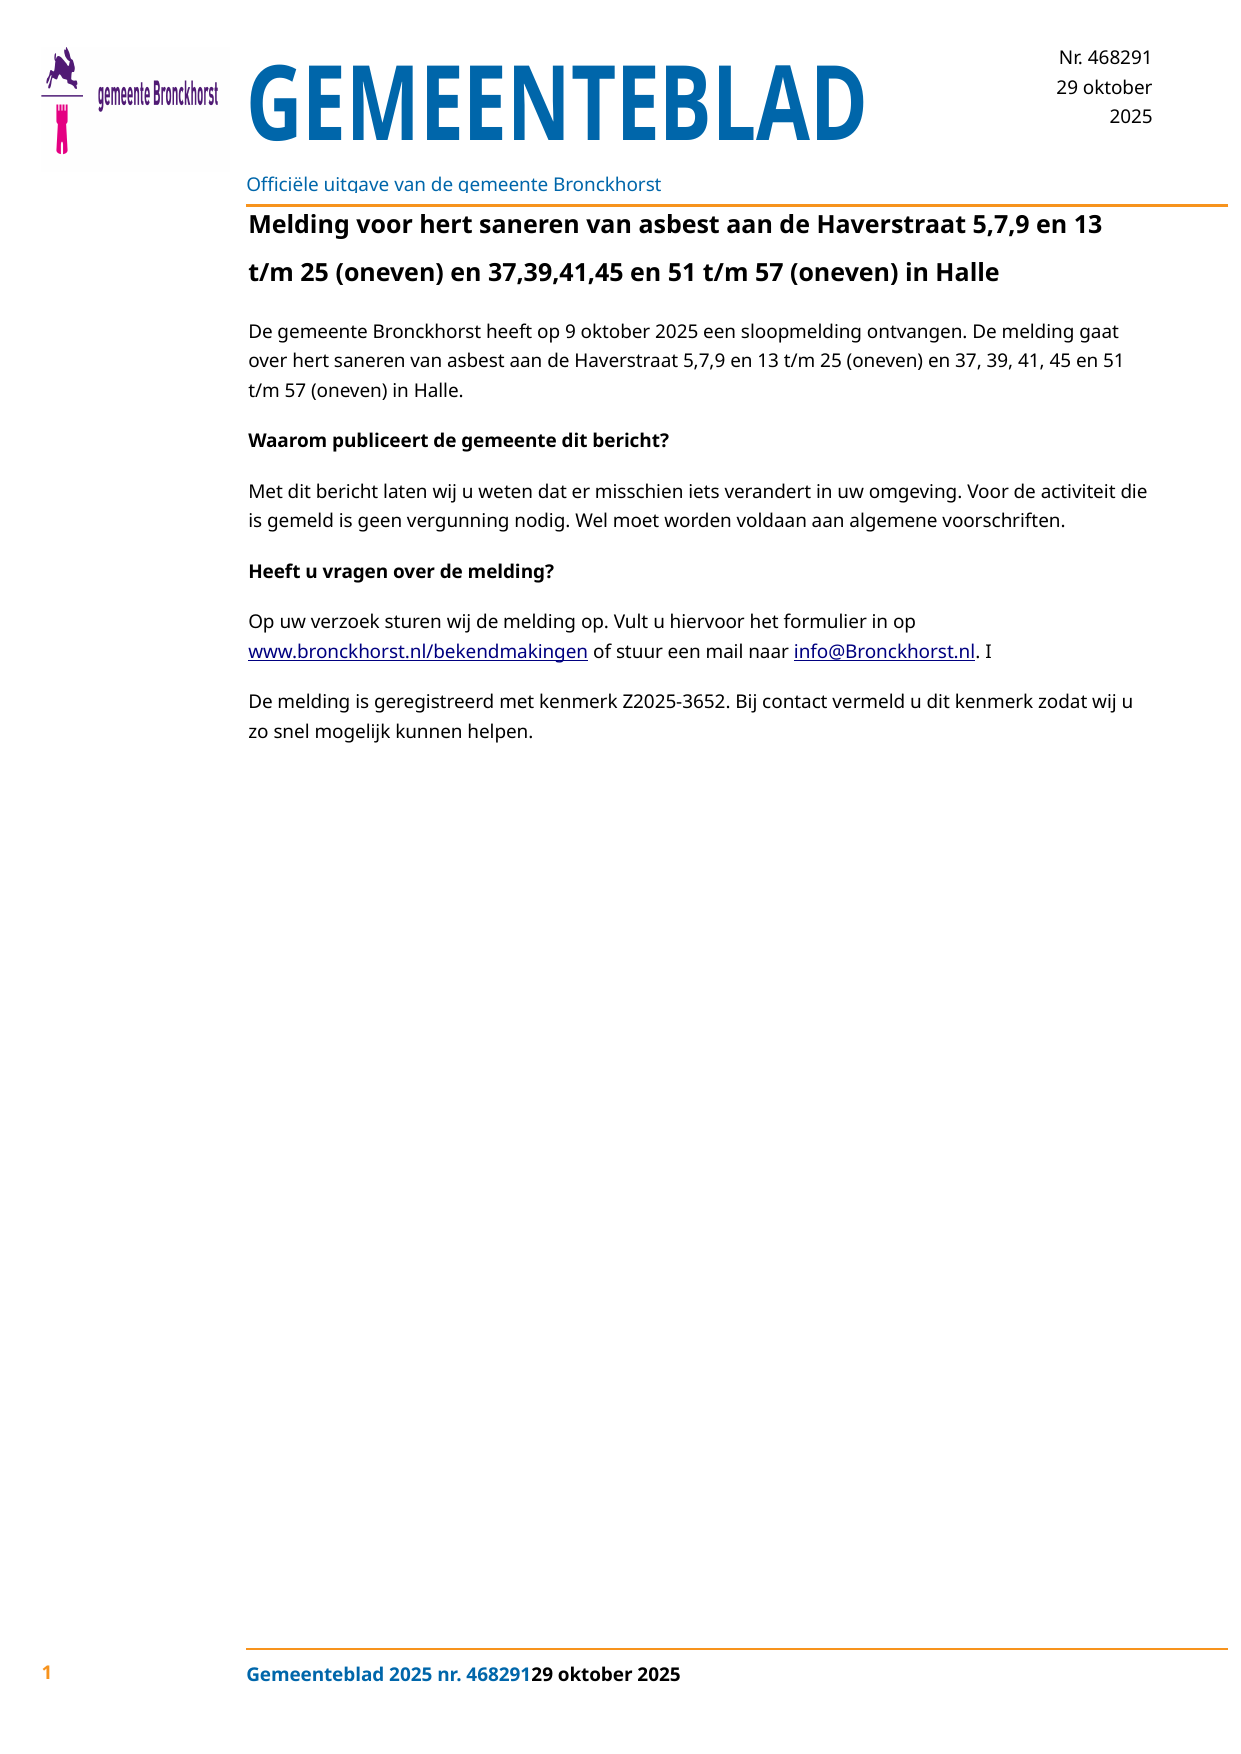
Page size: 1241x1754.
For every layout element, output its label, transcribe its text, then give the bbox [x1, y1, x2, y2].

text Op uw verzoek sturen wij de melding op. Vult u hiervoor het formulier in op www.bronckhorst.nl/bekendmakingen of stuur een mail naar info@Bronckhorst.nl. I [248, 608, 1152, 664]
text De melding is geregistreerd met kenmerk Z2025-3652. Bij contact vermeld u dit kenmerk zodat wij u zo snel mogelijk kunnen helpen. [248, 688, 1152, 744]
text Melding voor hert saneren van asbest aan de Haverstraat 5,7,9 en 13 t/m 25 (oneven) en 37,39,41,45 en 51 t/m 57 (oneven) in Halle [248, 207, 1152, 288]
text Waarom publiceert de gemeente dit bericht? [248, 427, 1152, 453]
text Met dit bericht laten wij u weten dat er misschien iets verandert in uw omgeving. Voor de activiteit die is gemeld is geen vergunning nodig. Wel moet worden voldaan aan algemene voorschriften. [248, 478, 1152, 533]
text De gemeente Bronckhorst heeft op 9 oktober 2025 een sloopmelding ontvangen. De melding gaat over hert saneren van asbest aan de Haverstraat 5,7,9 en 13 t/m 25 (oneven) en 37, 39, 41, 45 en 51 t/m 57 (oneven) in Halle. [248, 318, 1152, 403]
text Heeft u vragen over de melding? [248, 558, 1152, 584]
picture [41, 47, 231, 172]
